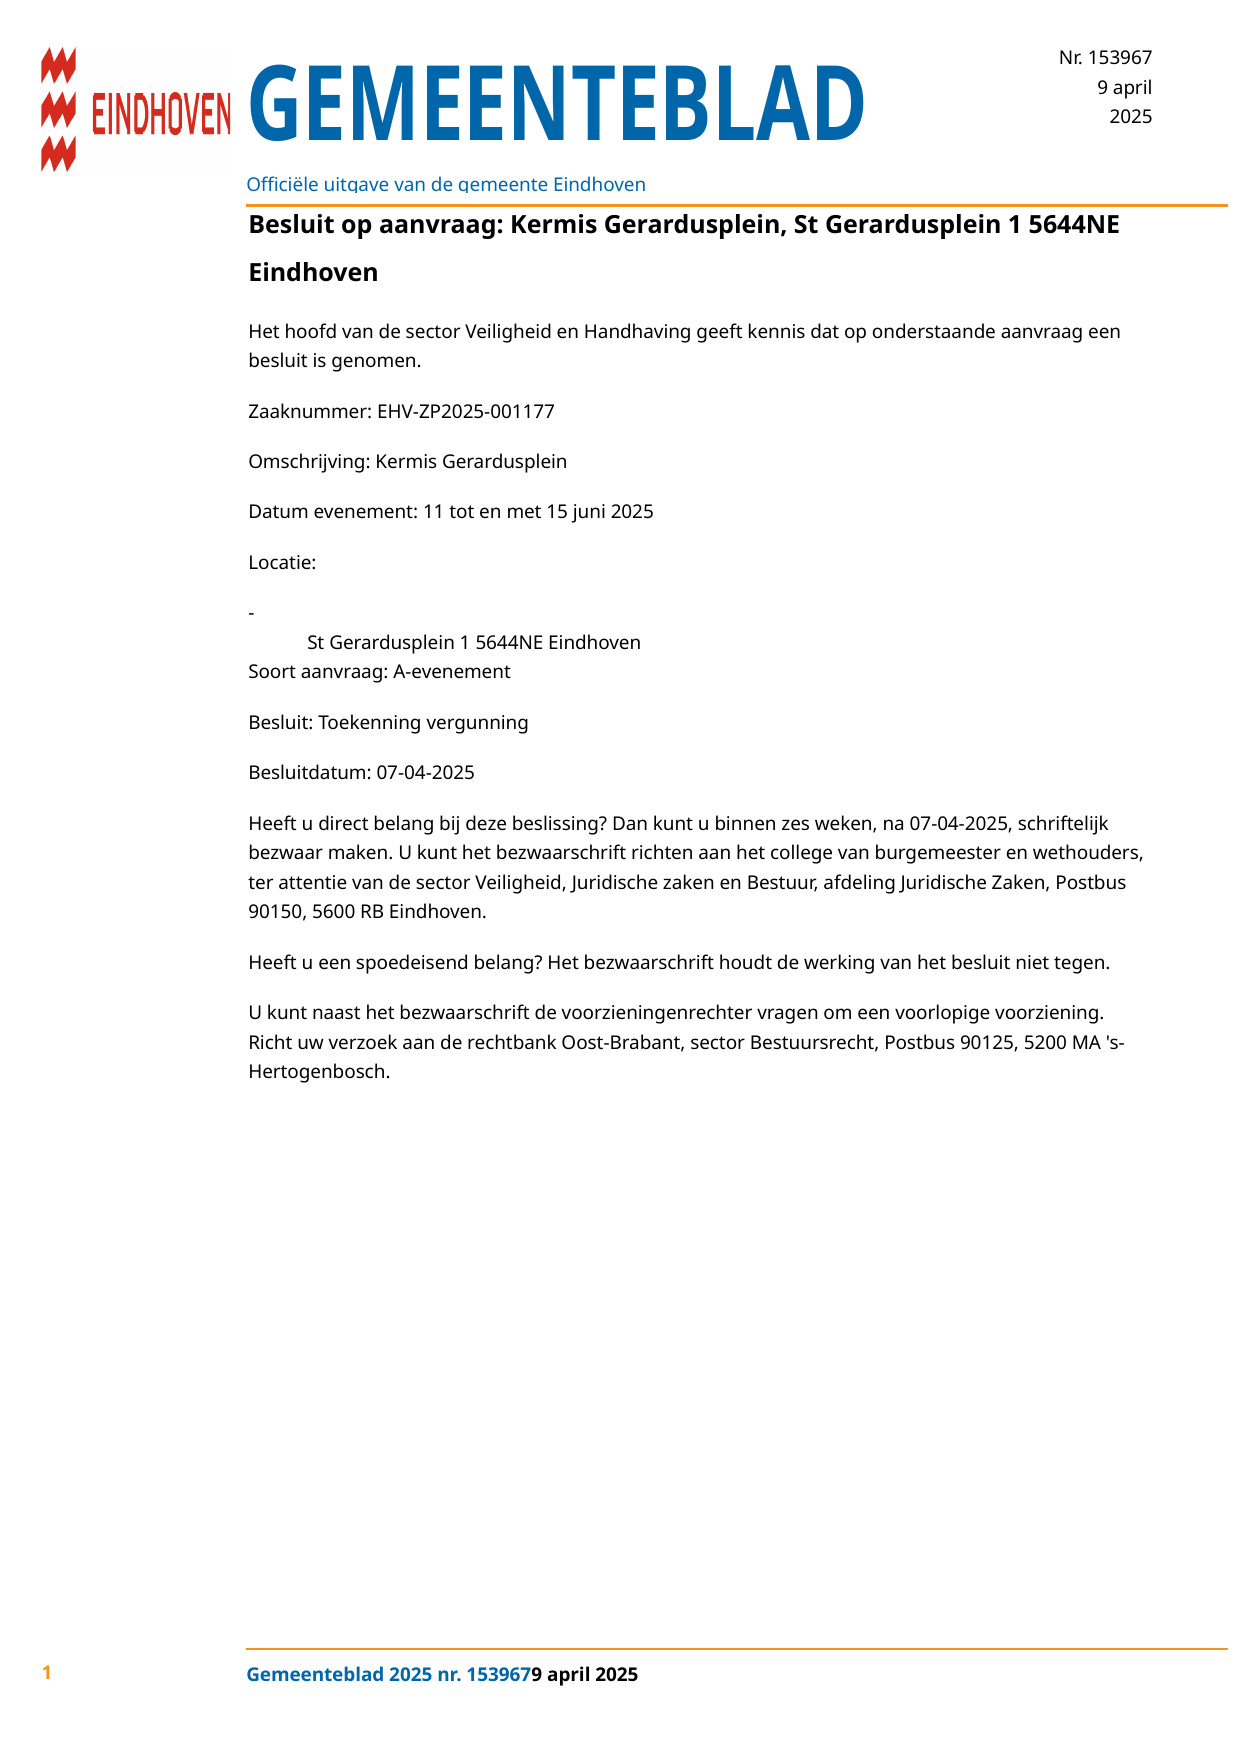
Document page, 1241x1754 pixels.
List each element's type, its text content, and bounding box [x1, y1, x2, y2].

text U kunt naast het bezwaarschrift de voorzieningenrechter vragen om een voorlopige voorziening. Richt uw verzoek aan de rechtbank Oost-Brabant, sector Bestuursrecht, Postbus 90125, 5200 MA 's-Hertogenbosch. [248, 999, 1152, 1084]
text Besluit op aanvraag: Kermis Gerardusplein, St Gerardusplein 1 5644NE Eindhoven [248, 207, 1152, 288]
text Omschrijving: Kermis Gerardusplein [248, 448, 1152, 474]
text Datum evenement: 11 tot en met 15 juni 2025 [248, 499, 1152, 524]
text Besluitdatum: 07-04-2025 [248, 759, 1152, 785]
text Zaaknummer: EHV-ZP2025-001177 [248, 398, 1152, 424]
text Besluit: Toekenning vergunning [248, 709, 1152, 735]
text Locatie: [248, 549, 1152, 575]
list St Gerardusplein 1 5644NE Eindhoven [248, 629, 1152, 655]
picture [41, 47, 231, 172]
text Het hoofd van de sector Veiligheid en Handhaving geeft kennis dat op onderstaande aanvraag een besluit is genomen. [248, 318, 1152, 373]
text Soort aanvraag: A-evenement [248, 659, 1152, 684]
text Heeft u een spoedeisend belang? Het bezwaarschrift houdt de werking van het besluit niet tegen. [248, 949, 1152, 975]
text Heeft u direct belang bij deze beslissing? Dan kunt u binnen zes weken, na 07-04-2025, schriftelijk bezwaar maken. U kunt het bezwaarschrift richten aan het college van burgemeester en wethouders, ter attentie van de sector Veiligheid, Juridische zaken en Bestuur, afdeling Juridische Zaken, Postbus 90150, 5600 RB Eindhoven. [248, 810, 1152, 924]
